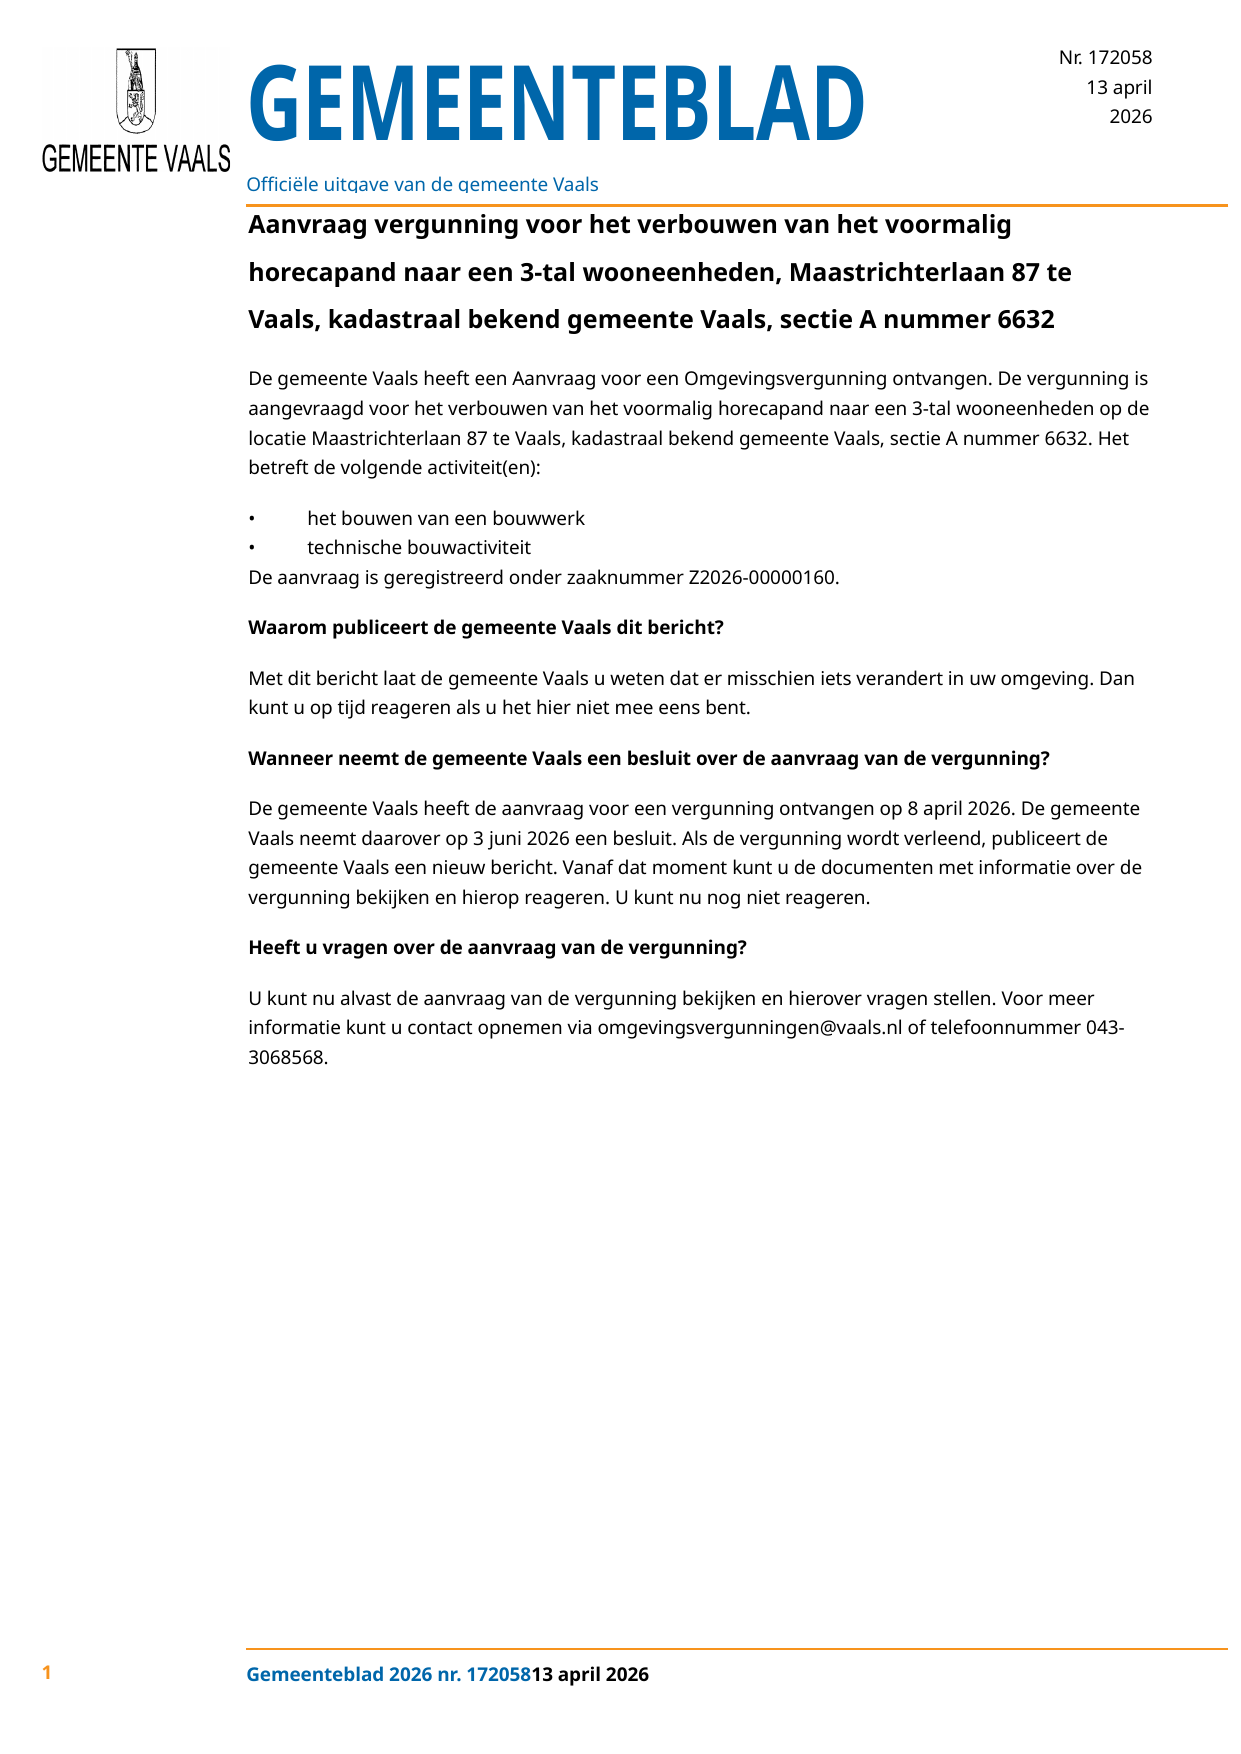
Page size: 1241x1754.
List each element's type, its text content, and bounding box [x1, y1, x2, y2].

text De aanvraag is geregistreerd onder zaaknummer Z2026-00000160. [248, 564, 1152, 589]
text Aanvraag vergunning voor het verbouwen van het voormalig horecapand naar een 3-tal wooneenheden, Maastrichterlaan 87 te Vaals, kadastraal bekend gemeente Vaals, sectie A nummer 6632 [248, 207, 1152, 336]
text Met dit bericht laat de gemeente Vaals u weten dat er misschien iets verandert in uw omgeving. Dan kunt u op tijd reageren als u het hier niet mee eens bent. [248, 665, 1152, 720]
text U kunt nu alvast de aanvraag van de vergunning bekijken en hierover vragen stellen. Voor meer informatie kunt u contact opnemen via omgevingsvergunningen@vaals.nl of telefoonnummer 043-3068568. [248, 985, 1152, 1069]
text De gemeente Vaals heeft de aanvraag voor een vergunning ontvangen op 8 april 2026. De gemeente Vaals neemt daarover op 3 juni 2026 een besluit. Als de vergunning wordt verleend, publiceert de gemeente Vaals een nieuw bericht. Vanaf dat moment kunt u de documenten met informatie over de vergunning bekijken en hierop reageren. U kunt nu nog niet reageren. [248, 795, 1152, 909]
list technische bouwactiviteit [248, 534, 1152, 560]
list het bouwen van een bouwwerk [248, 505, 1152, 530]
text Wanneer neemt de gemeente Vaals een besluit over de aanvraag van de vergunning? [248, 745, 1152, 770]
text De gemeente Vaals heeft een Aanvraag voor een Omgevingsvergunning ontvangen. De vergunning is aangevraagd voor het verbouwen van het voormalig horecapand naar een 3-tal wooneenheden op de locatie Maastrichterlaan 87 te Vaals, kadastraal bekend gemeente Vaals, sectie A nummer 6632. Het betreft de volgende activiteit(en): [248, 366, 1152, 480]
text Waarom publiceert de gemeente Vaals dit bericht? [248, 614, 1152, 640]
text Heeft u vragen over de aanvraag van de vergunning? [248, 934, 1152, 960]
picture [41, 47, 231, 172]
